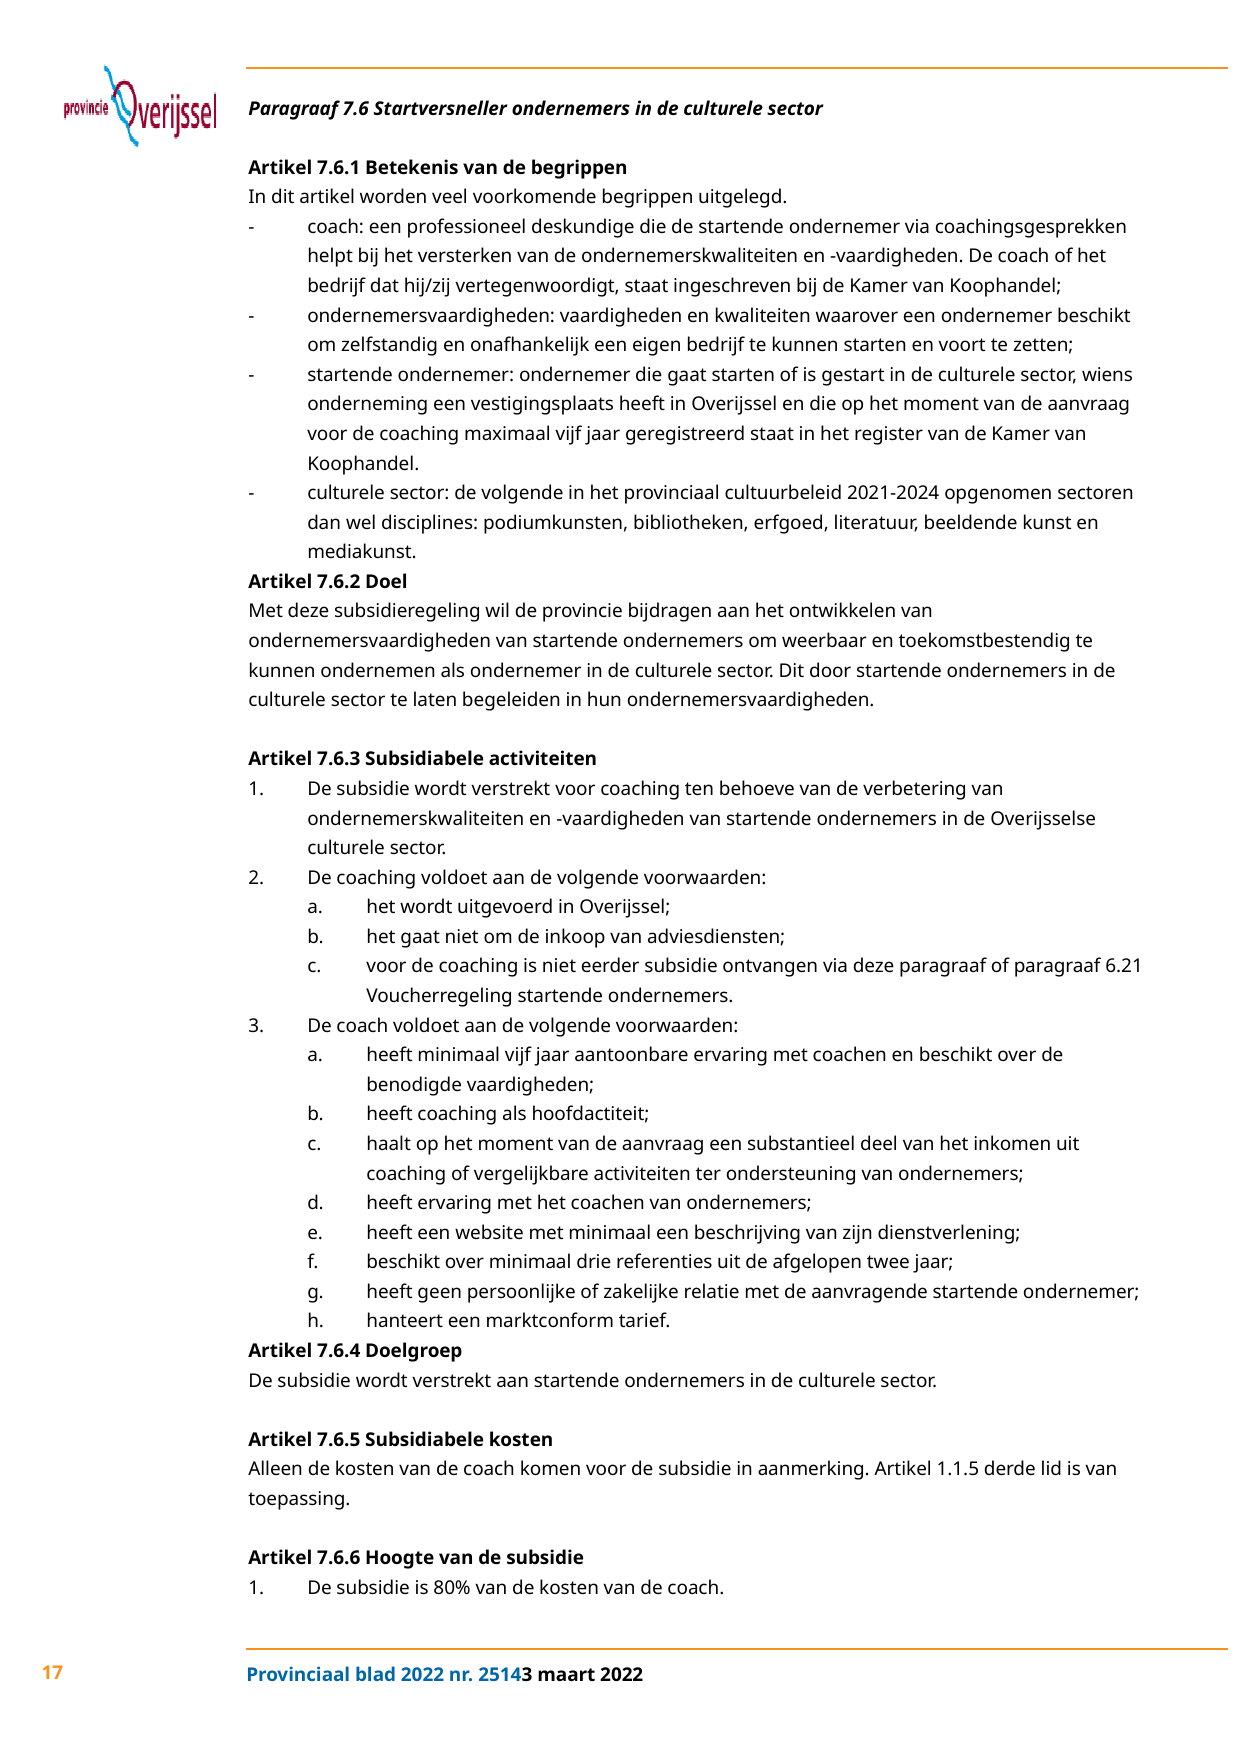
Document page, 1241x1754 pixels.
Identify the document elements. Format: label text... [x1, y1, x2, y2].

list voor de coaching is niet eerder subsidie ontvangen via deze paragraaf of paragraaf 6.21 Voucherregeling startende ondernemers. [307, 953, 1152, 1008]
list coach: een professioneel deskundige die de startende ondernemer via coachingsgesprekken helpt bij het versterken van de ondernemerskwaliteiten en -vaardigheden. De coach of het bedrijf dat hij/zij vertegenwoordigt, staat ingeschreven bij de Kamer van Koophandel; [248, 213, 1152, 298]
list De coach voldoet aan de volgende voorwaarden: [248, 1012, 1152, 1038]
picture [41, 47, 231, 172]
text Artikel 7.6.1 Betekenis van de begrippen [248, 154, 1152, 180]
text De subsidie wordt verstrekt aan startende ondernemers in de culturele sector. [248, 1367, 1152, 1393]
list het gaat niet om de inkoop van adviesdiensten; [307, 923, 1152, 949]
text Met deze subsidieregeling wil de provincie bijdragen aan het ontwikkelen van ondernemersvaardigheden van startende ondernemers om weerbaar en toekomstbestendig te kunnen ondernemen als ondernemer in de culturele sector. Dit door startende ondernemers in de culturele sector te laten begeleiden in hun ondernemersvaardigheden. [248, 598, 1152, 712]
list heeft een website met minimaal een beschrijving van zijn dienstverlening; [307, 1219, 1152, 1245]
list heeft geen persoonlijke of zakelijke relatie met de aanvragende startende ondernemer; [307, 1278, 1152, 1304]
list heeft coaching als hoofdactiteit; [307, 1101, 1152, 1126]
list haalt op het moment van de aanvraag een substantieel deel van het inkomen uit coaching of vergelijkbare activiteiten ter ondersteuning van ondernemers; [307, 1130, 1152, 1186]
text Alleen de kosten van de coach komen voor de subsidie in aanmerking. Artikel 1.1.5 derde lid is van toepassing. [248, 1456, 1152, 1511]
list hanteert een marktconform tarief. [307, 1308, 1152, 1333]
text Paragraaf 7.6 Startversneller ondernemers in de culturele sector [248, 95, 1152, 121]
text Artikel 7.6.2 Doel [248, 568, 1152, 594]
list De subsidie is 80% van de kosten van de coach. [248, 1574, 1152, 1600]
list beschikt over minimaal drie referenties uit de afgelopen twee jaar; [307, 1248, 1152, 1274]
text Artikel 7.6.5 Subsidiabele kosten [248, 1426, 1152, 1452]
text Artikel 7.6.6 Hoogte van de subsidie [248, 1544, 1152, 1570]
text Artikel 7.6.3 Subsidiabele activiteiten [248, 746, 1152, 771]
list De subsidie wordt verstrekt voor coaching ten behoeve van de verbetering van ondernemerskwaliteiten en -vaardigheden van startende ondernemers in de Overijsselse culturele sector. [248, 775, 1152, 860]
text In dit artikel worden veel voorkomende begrippen uitgelegd. [248, 183, 1152, 209]
text Artikel 7.6.4 Doelgroep [248, 1337, 1152, 1363]
list heeft minimaal vijf jaar aantoonbare ervaring met coachen en beschikt over de benodigde vaardigheden; [307, 1041, 1152, 1097]
list het wordt uitgevoerd in Overijssel; [307, 893, 1152, 919]
list heeft ervaring met het coachen van ondernemers; [307, 1189, 1152, 1215]
list De coaching voldoet aan de volgende voorwaarden: [248, 864, 1152, 890]
list culturele sector: de volgende in het provinciaal cultuurbeleid 2021-2024 opgenomen sectoren dan wel disciplines: podiumkunsten, bibliotheken, erfgoed, literatuur, beeldende kunst en mediakunst. [248, 479, 1152, 564]
list ondernemersvaardigheden: vaardigheden en kwaliteiten waarover een ondernemer beschikt om zelfstandig en onafhankelijk een eigen bedrijf te kunnen starten en voort te zetten; [248, 302, 1152, 357]
list startende ondernemer: ondernemer die gaat starten of is gestart in de culturele sector, wiens onderneming een vestigingsplaats heeft in Overijssel en die op het moment van de aanvraag voor de coaching maximaal vijf jaar geregistreerd staat in het register van de Kamer van Koophandel. [248, 361, 1152, 476]
